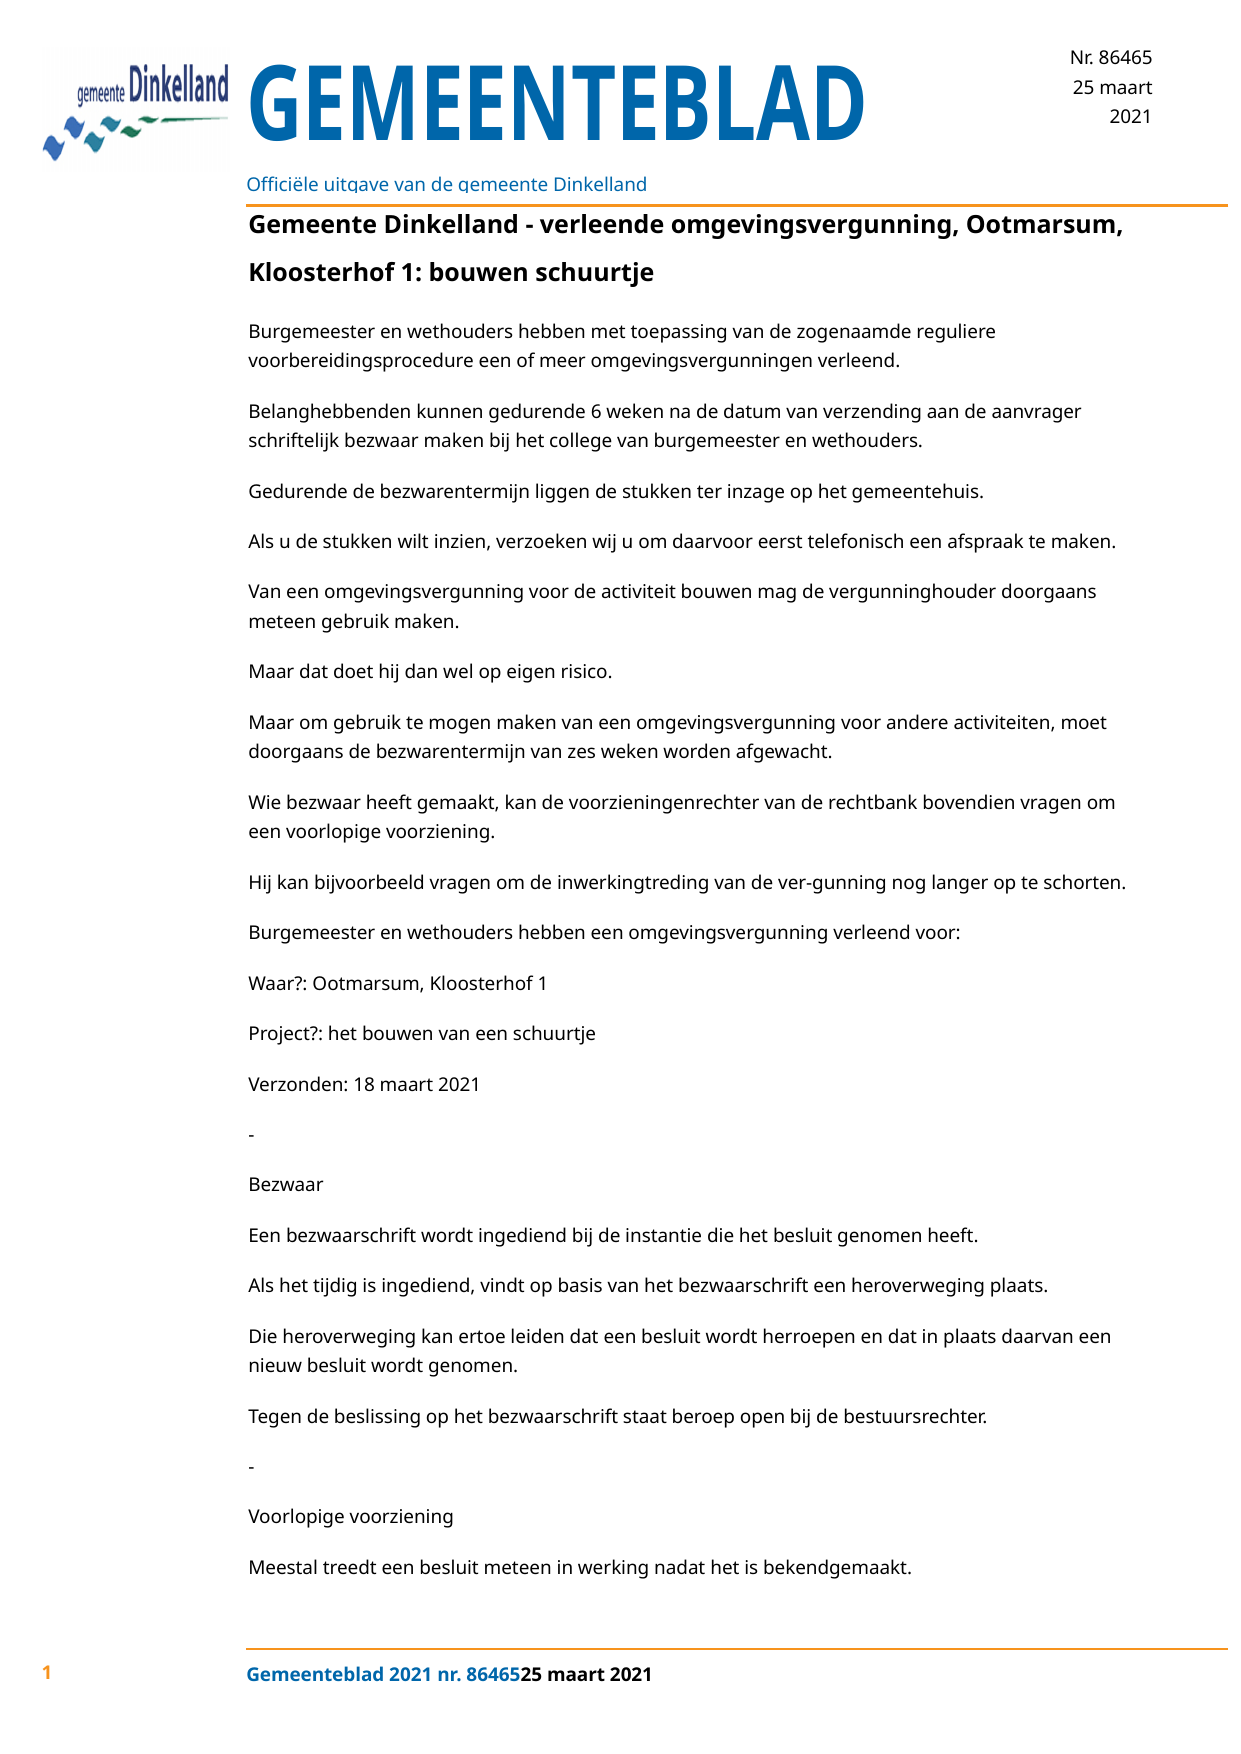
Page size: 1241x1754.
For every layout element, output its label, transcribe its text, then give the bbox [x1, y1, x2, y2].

text Een bezwaarschrift wordt ingediend bij de instantie die het besluit genomen heeft. [248, 1222, 1152, 1248]
text Van een omgevingsvergunning voor de activiteit bouwen mag de vergunninghouder doorgaans meteen gebruik maken. [248, 579, 1152, 634]
text Maar dat doet hij dan wel op eigen risico. [248, 659, 1152, 684]
text Bezwaar [248, 1172, 1152, 1197]
text Verzonden: 18 maart 2021 [248, 1071, 1152, 1097]
text - [248, 1453, 1152, 1479]
text Wie bezwaar heeft gemaakt, kan de voorzieningenrechter van de rechtbank bovendien vragen om een voorlopige voorziening. [248, 789, 1152, 844]
text Tegen de beslissing op het bezwaarschrift staat beroep open bij de bestuursrechter. [248, 1403, 1152, 1429]
text Belanghebbenden kunnen gedurende 6 weken na de datum van verzending aan de aanvrager schriftelijk bezwaar maken bij het college van burgemeester en wethouders. [248, 398, 1152, 453]
text Gemeente Dinkelland - verleende omgevingsvergunning, Ootmarsum, Kloosterhof 1: bouwen schuurtje [248, 207, 1152, 288]
text Project?: het bouwen van een schuurtje [248, 1020, 1152, 1046]
text Voorlopige voorziening [248, 1504, 1152, 1529]
text Maar om gebruik te mogen maken van een omgevingsvergunning voor andere activiteiten, moet doorgaans de bezwarentermijn van zes weken worden afgewacht. [248, 709, 1152, 764]
picture [41, 47, 231, 172]
text Als u de stukken wilt inzien, verzoeken wij u om daarvoor eerst telefonisch een afspraak te maken. [248, 528, 1152, 554]
text Waar?: Ootmarsum, Kloosterhof 1 [248, 970, 1152, 996]
text Burgemeester en wethouders hebben met toepassing van de zogenaamde reguliere voorbereidingsprocedure een of meer omgevingsvergunningen verleend. [248, 318, 1152, 373]
text Gedurende de bezwarentermijn liggen de stukken ter inzage op het gemeentehuis. [248, 478, 1152, 504]
text Hij kan bijvoorbeeld vragen om de inwerkingtreding van de ver-gunning nog langer op te schorten. [248, 869, 1152, 895]
text - [248, 1121, 1152, 1147]
text Meestal treedt een besluit meteen in werking nadat het is bekendgemaakt. [248, 1554, 1152, 1580]
text Als het tijdig is ingediend, vindt op basis van het bezwaarschrift een heroverweging plaats. [248, 1272, 1152, 1298]
text Burgemeester en wethouders hebben een omgevingsvergunning verleend voor: [248, 919, 1152, 945]
text Die heroverweging kan ertoe leiden dat een besluit wordt herroepen en dat in plaats daarvan een nieuw besluit wordt genomen. [248, 1323, 1152, 1378]
